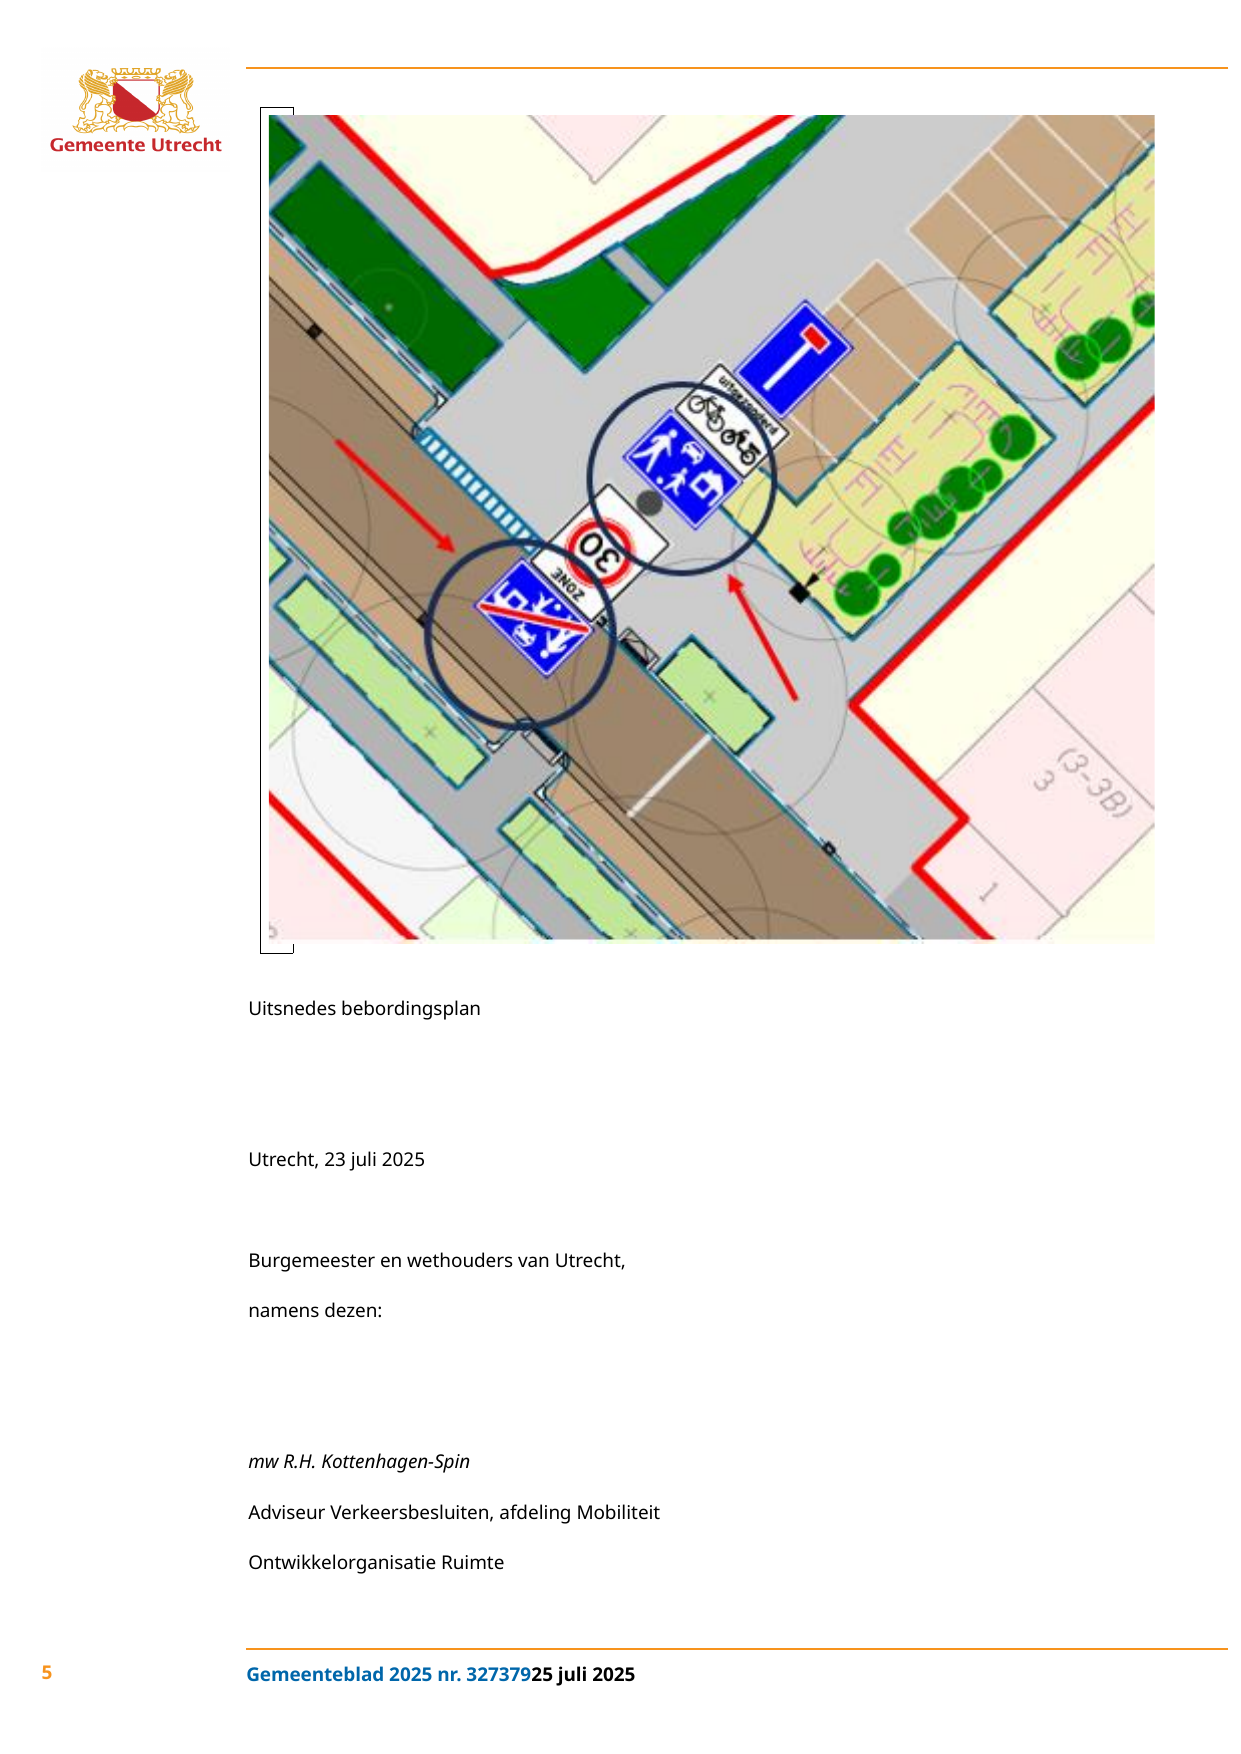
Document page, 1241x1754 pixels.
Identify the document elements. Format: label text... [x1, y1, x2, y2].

text Ontwikkelorganisatie Ruimte [248, 1549, 1152, 1575]
text Burgemeester en wethouders van Utrecht, [248, 1247, 1152, 1272]
picture [41, 47, 231, 172]
text Adviseur Verkeersbesluiten, afdeling Mobiliteit [248, 1499, 1152, 1524]
text Uitsnedes bebordingsplan [248, 995, 1152, 1020]
picture [268, 115, 1155, 944]
text namens dezen: [248, 1297, 1152, 1323]
text mw R.H. Kottenhagen-Spin [248, 1448, 1152, 1474]
text Utrecht, 23 juli 2025 [248, 1146, 1152, 1172]
